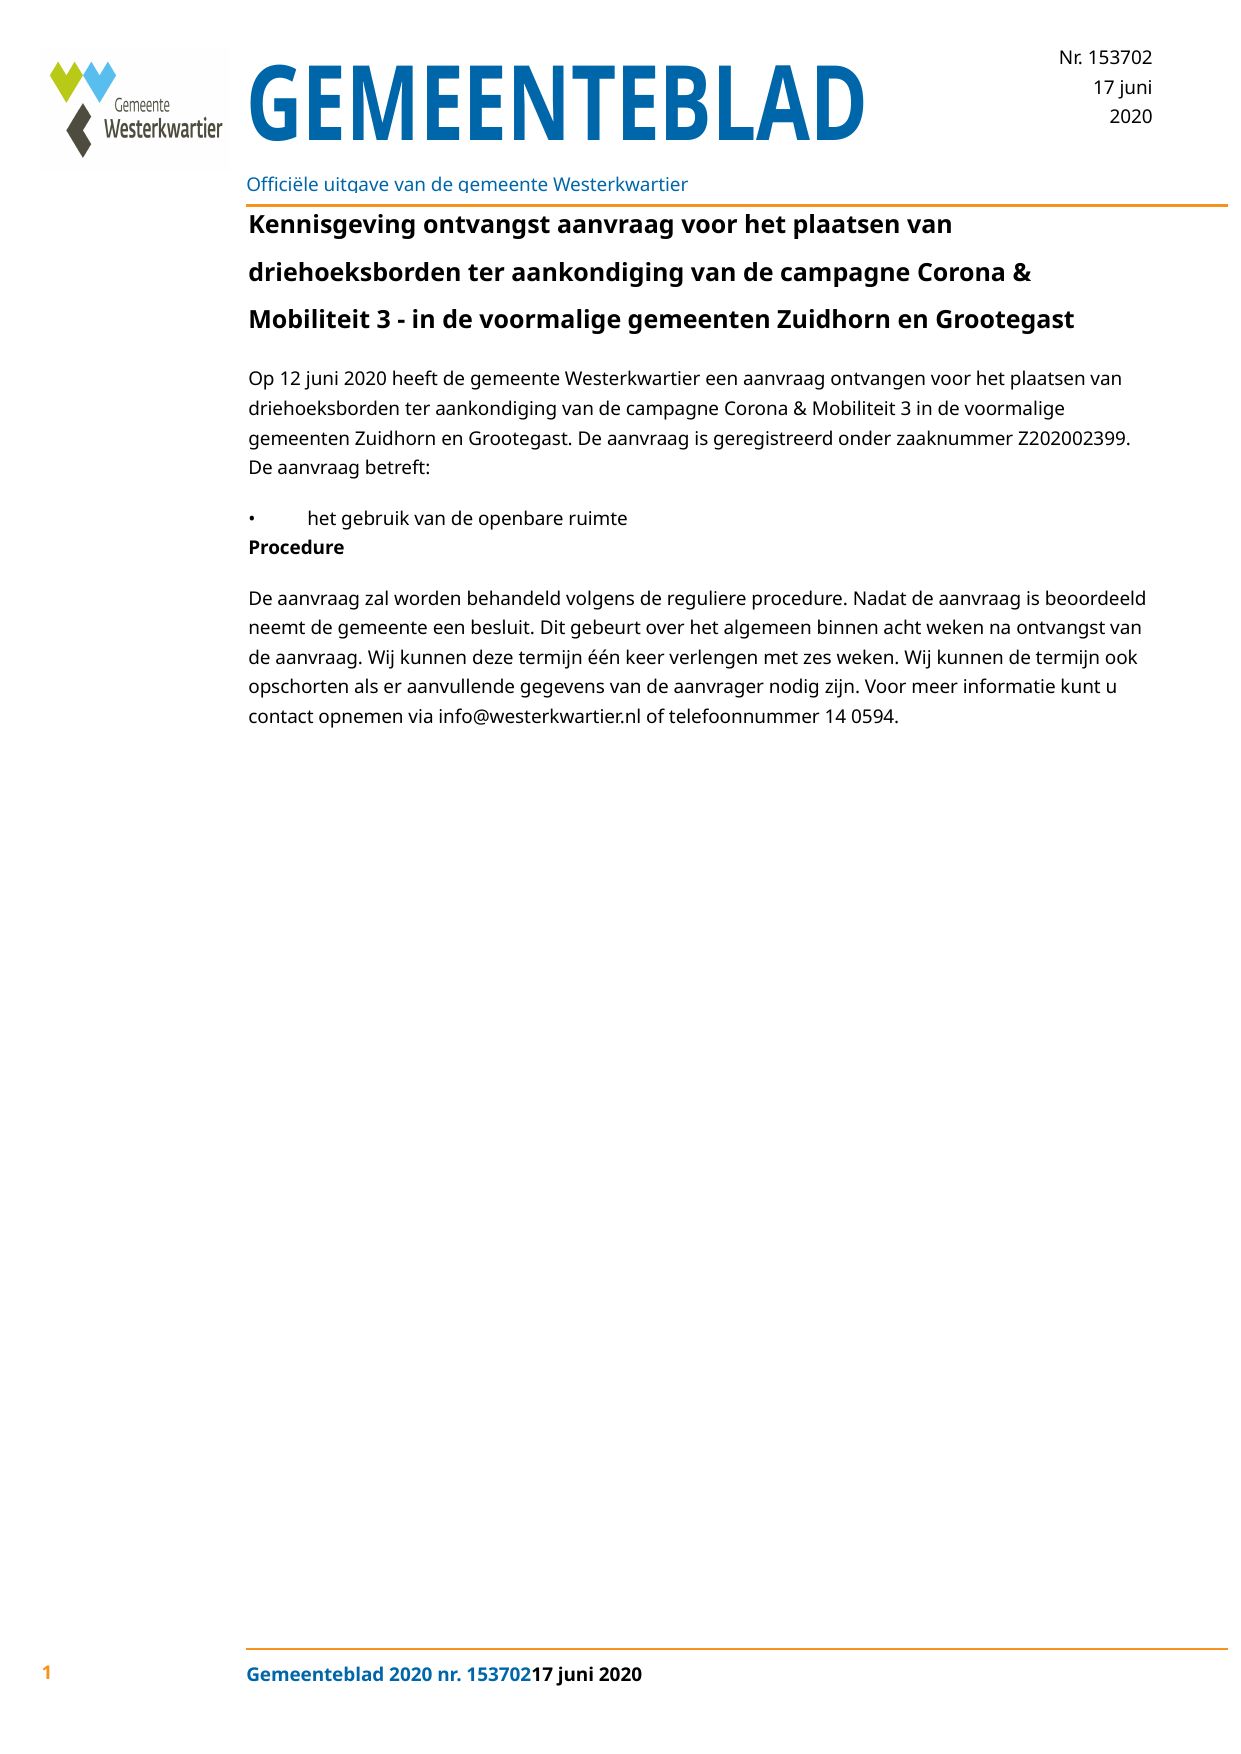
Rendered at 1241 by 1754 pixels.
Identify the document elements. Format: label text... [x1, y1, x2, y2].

text De aanvraag zal worden behandeld volgens de reguliere procedure. Nadat de aanvraag is beoordeeld neemt de gemeente een besluit. Dit gebeurt over het algemeen binnen acht weken na ontvangst van de aanvraag. Wij kunnen deze termijn één keer verlengen met zes weken. Wij kunnen de termijn ook opschorten als er aanvullende gegevens van de aanvrager nodig zijn. Voor meer informatie kunt u contact opnemen via info@westerkwartier.nl of telefoonnummer 14 0594. [248, 585, 1152, 729]
text Procedure [248, 534, 1152, 560]
picture [41, 47, 231, 172]
text Op 12 juni 2020 heeft de gemeente Westerkwartier een aanvraag ontvangen voor het plaatsen van driehoeksborden ter aankondiging van de campagne Corona & Mobiliteit 3 in de voormalige gemeenten Zuidhorn en Grootegast. De aanvraag is geregistreerd onder zaaknummer Z202002399. De aanvraag betreft: [248, 366, 1152, 480]
text Kennisgeving ontvangst aanvraag voor het plaatsen van driehoeksborden ter aankondiging van de campagne Corona & Mobiliteit 3 - in de voormalige gemeenten Zuidhorn en Grootegast [248, 207, 1152, 336]
list het gebruik van de openbare ruimte [248, 505, 1152, 530]
